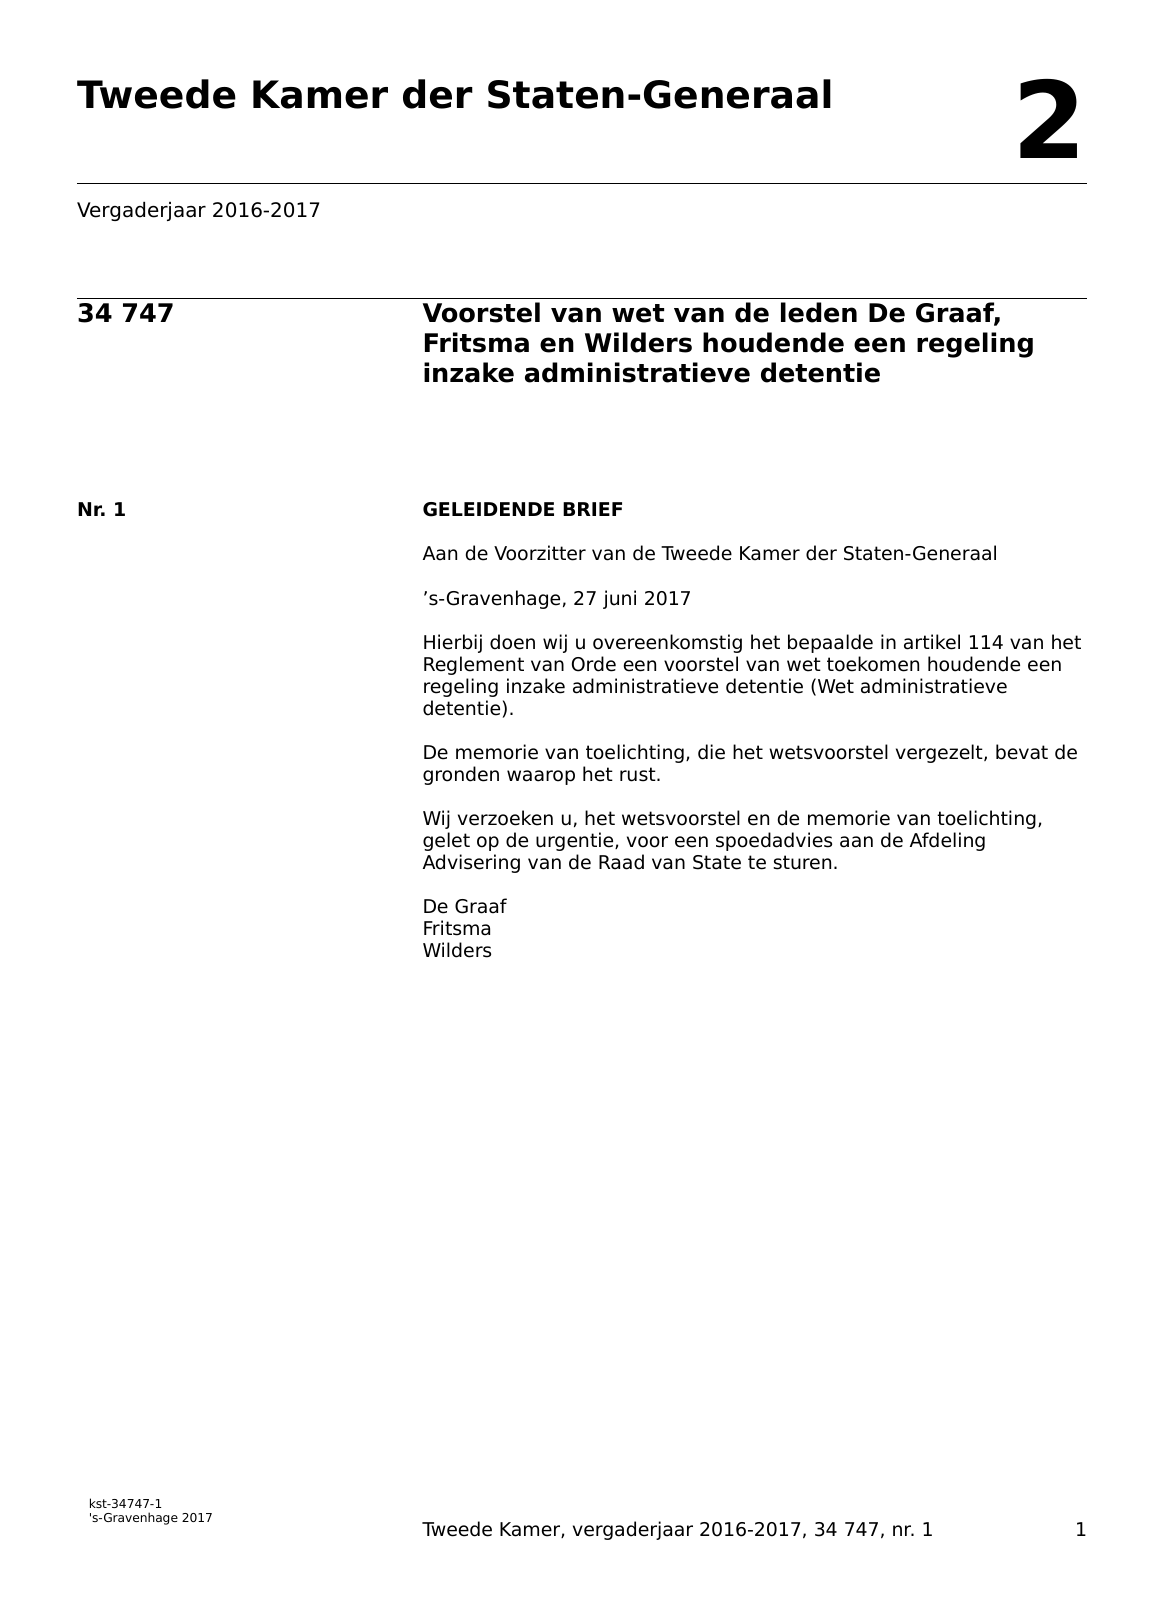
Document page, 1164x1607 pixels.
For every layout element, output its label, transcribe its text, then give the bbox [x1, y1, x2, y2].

text kst-34747-1 [88, 1497, 323, 1511]
table_header 2 [886, 59, 1087, 183]
text De Graaf [422, 896, 1087, 918]
text Hierbij doen wij u overeenkomstig het bepaalde in artikel 114 van het Reglement van Orde een voorstel van wet toekomen houdende een regeling inzake administratieve detentie (Wet administratieve detentie). [422, 632, 1087, 719]
text 's-Gravenhage 2017 [88, 1511, 323, 1525]
text Aan de Voorzitter van de Tweede Kamer der Staten-Generaal [422, 543, 1087, 565]
table_header Tweede Kamer der Staten-Generaal [77, 59, 886, 183]
text Wilders [422, 940, 1087, 962]
text De memorie van toelichting, die het wetsvoorstel vergezelt, bevat de gronden waarop het rust. [422, 742, 1087, 786]
subtitle Nr. 1 GELEIDENDE BRIEF [77, 499, 1087, 521]
text Fritsma [422, 918, 1087, 940]
text Wij verzoeken u, het wetsvoorstel en de memorie van toelichting, gelet op de urgentie, voor een spoedadvies aan de Afdeling Advisering van de Raad van State te sturen. [422, 808, 1087, 874]
subtitle 34 747 Voorstel van wet van de leden De Graaf, Fritsma en Wilders houdende een regeling inzake administratieve detentie [77, 299, 1087, 388]
table_cell Vergaderjaar 2016-2017 [77, 184, 1087, 298]
text ’s-Gravenhage, 27 juni 2017 [422, 587, 1087, 609]
